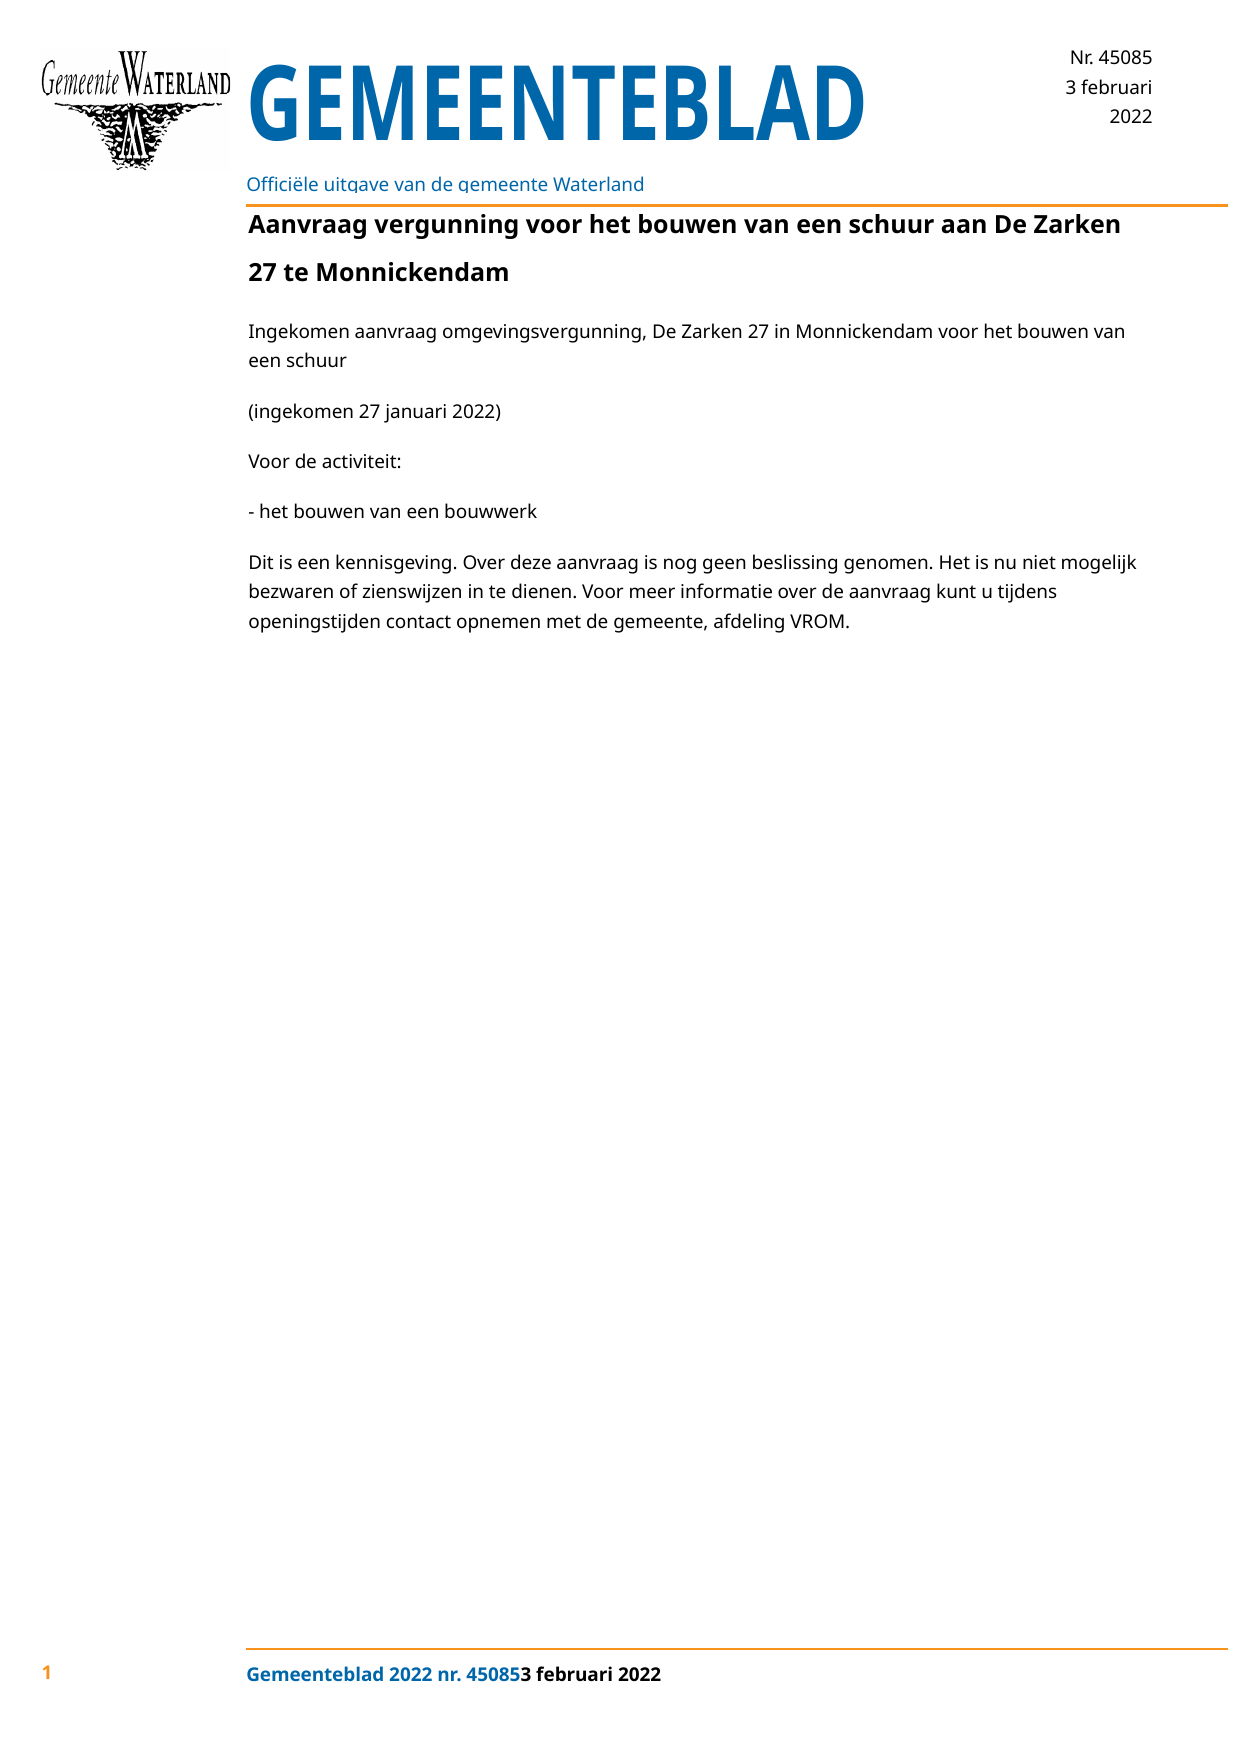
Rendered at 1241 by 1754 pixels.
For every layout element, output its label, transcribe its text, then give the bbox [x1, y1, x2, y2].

text Voor de activiteit: [248, 448, 1152, 474]
text Ingekomen aanvraag omgevingsvergunning, De Zarken 27 in Monnickendam voor het bouwen van een schuur [248, 318, 1152, 373]
picture [41, 47, 231, 172]
text Aanvraag vergunning voor het bouwen van een schuur aan De Zarken 27 te Monnickendam [248, 207, 1152, 288]
text - het bouwen van een bouwwerk [248, 499, 1152, 524]
text Dit is een kennisgeving. Over deze aanvraag is nog geen beslissing genomen. Het is nu niet mogelijk bezwaren of zienswijzen in te dienen. Voor meer informatie over de aanvraag kunt u tijdens openingstijden contact opnemen met de gemeente, afdeling VROM. [248, 549, 1152, 634]
text (ingekomen 27 januari 2022) [248, 398, 1152, 424]
